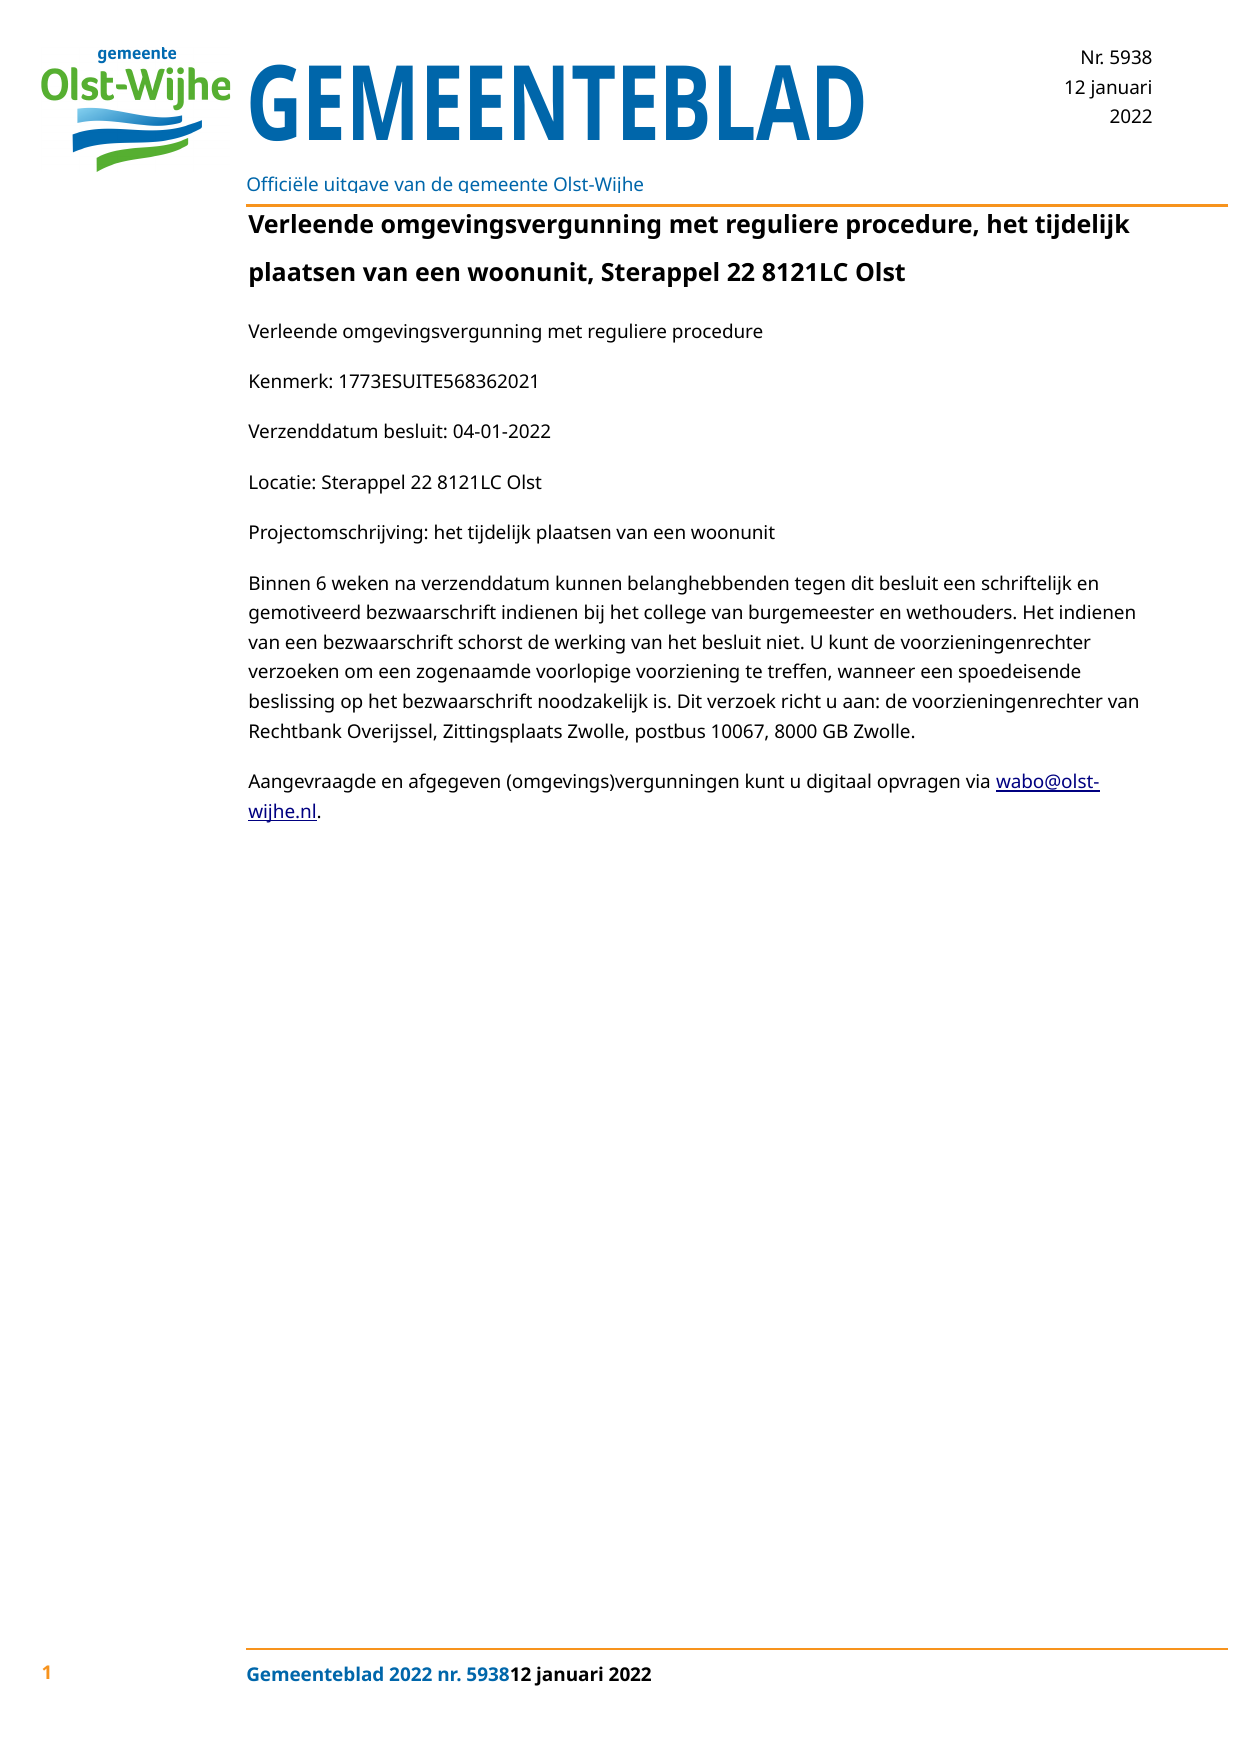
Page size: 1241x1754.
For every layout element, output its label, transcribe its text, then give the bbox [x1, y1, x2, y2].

text Locatie: Sterappel 22 8121LC Olst [248, 469, 1152, 495]
text Verleende omgevingsvergunning met reguliere procedure [248, 318, 1152, 344]
text Binnen 6 weken na verzenddatum kunnen belanghebbenden tegen dit besluit een schriftelijk en gemotiveerd bezwaarschrift indienen bij het college van burgemeester en wethouders. Het indienen van een bezwaarschrift schorst de werking van het besluit niet. U kunt de voorzieningenrechter verzoeken om een zogenaamde voorlopige voorziening te treffen, wanneer een spoedeisende beslissing op het bezwaarschrift noodzakelijk is. Dit verzoek richt u aan: de voorzieningenrechter van Rechtbank Overijssel, Zittingsplaats Zwolle, postbus 10067, 8000 GB Zwolle. [248, 570, 1152, 744]
text Kenmerk: 1773ESUITE568362021 [248, 368, 1152, 394]
text Aangevraagde en afgegeven (omgevings)vergunningen kunt u digitaal opvragen via wabo@olst-wijhe.nl. [248, 768, 1152, 824]
picture [41, 47, 231, 172]
text Projectomschrijving: het tijdelijk plaatsen van een woonunit [248, 519, 1152, 545]
text Verleende omgevingsvergunning met reguliere procedure, het tijdelijk plaatsen van een woonunit, Sterappel 22 8121LC Olst [248, 207, 1152, 288]
text Verzenddatum besluit: 04-01-2022 [248, 419, 1152, 444]
